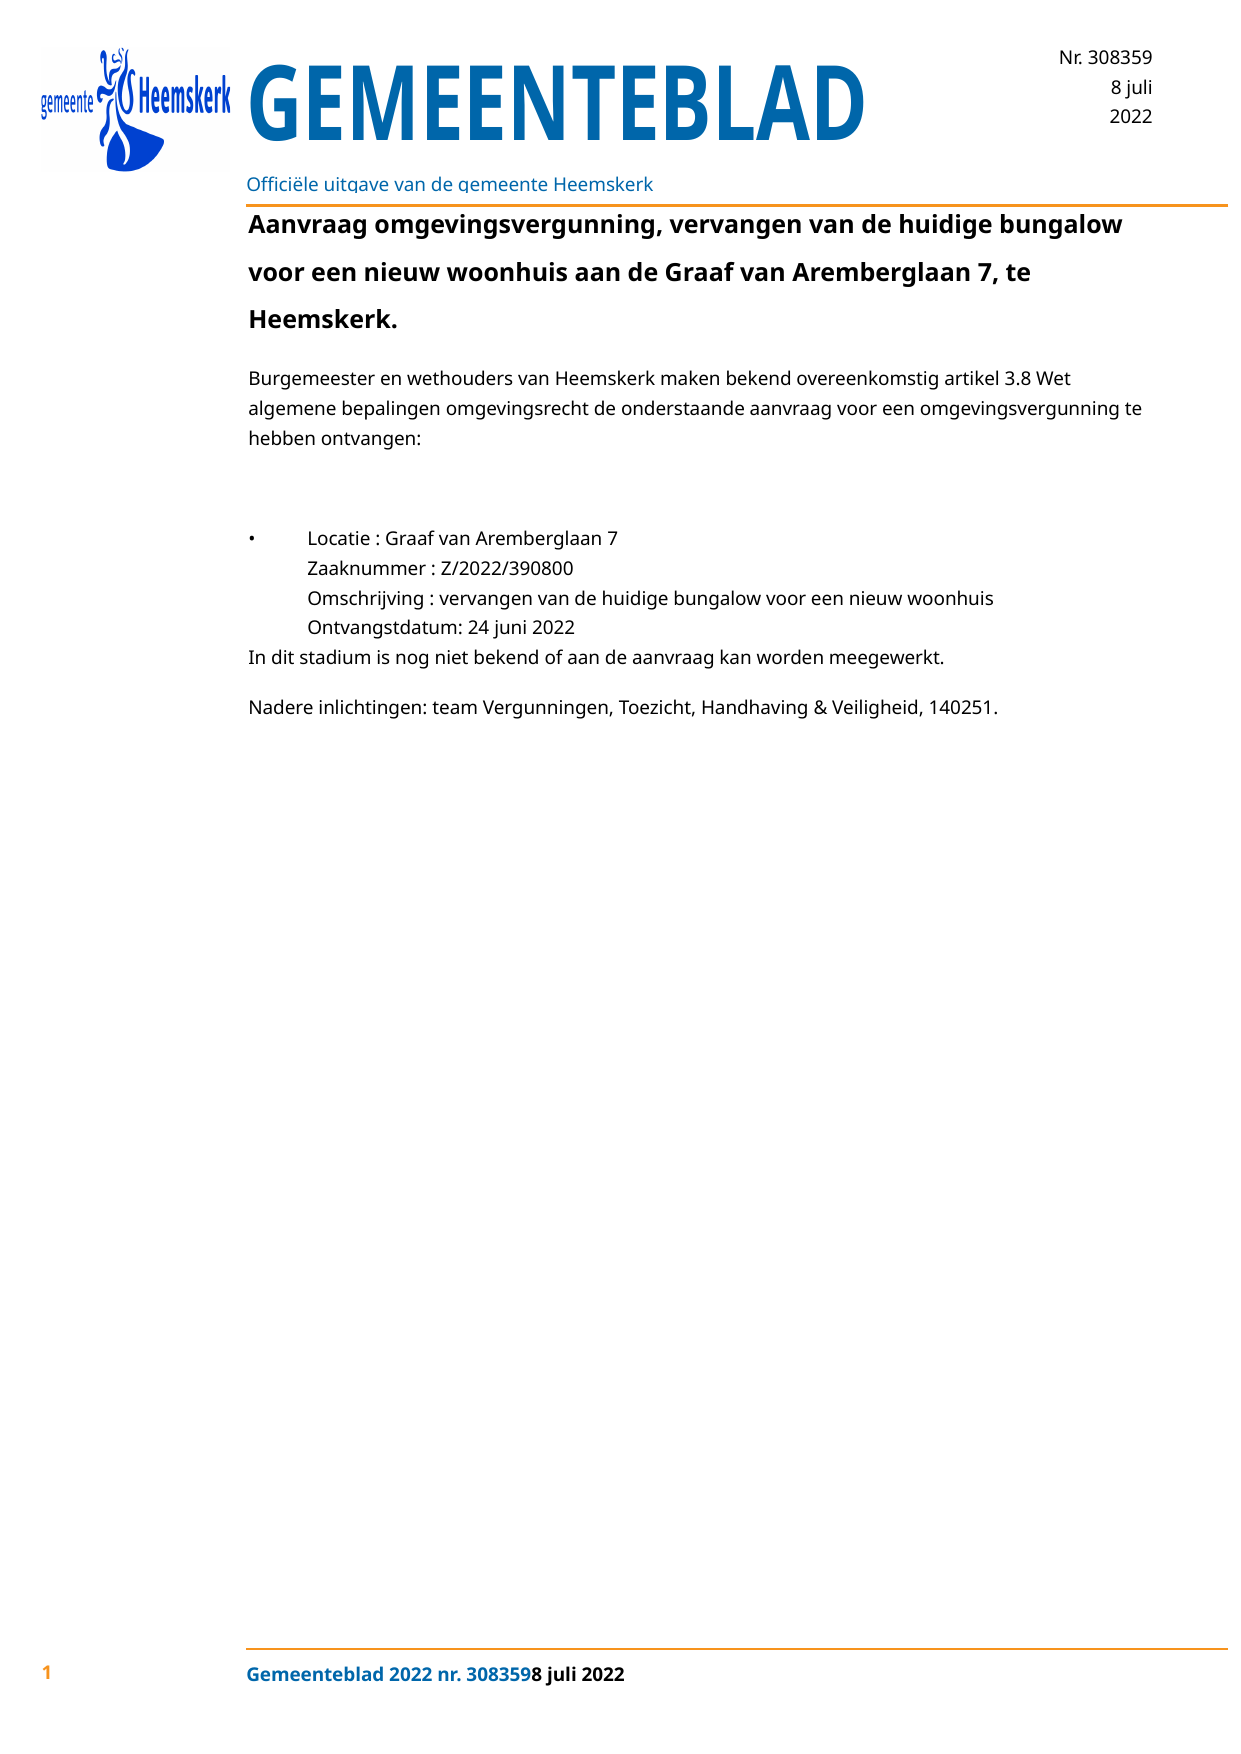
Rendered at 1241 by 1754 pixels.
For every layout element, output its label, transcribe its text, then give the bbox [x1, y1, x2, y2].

text In dit stadium is nog niet bekend of aan de aanvraag kan worden meegewerkt. [248, 644, 1152, 669]
list Locatie : Graaf van Aremberglaan 7 [248, 526, 1152, 551]
list Zaaknummer : Z/2022/390800 [248, 555, 1152, 581]
text Nadere inlichtingen: team Vergunningen, Toezicht, Handhaving & Veiligheid, 140251. [248, 694, 1152, 720]
picture [41, 47, 231, 172]
text Burgemeester en wethouders van Heemskerk maken bekend overeenkomstig artikel 3.8 Wet algemene bepalingen omgevingsrecht de onderstaande aanvraag voor een omgevingsvergunning te hebben ontvangen: [248, 366, 1152, 450]
text Aanvraag omgevingsvergunning, vervangen van de huidige bungalow voor een nieuw woonhuis aan de Graaf van Aremberglaan 7, te Heemskerk. [248, 207, 1152, 336]
list Ontvangstdatum: 24 juni 2022 [248, 614, 1152, 640]
list Omschrijving : vervangen van de huidige bungalow voor een nieuw woonhuis [248, 585, 1152, 610]
